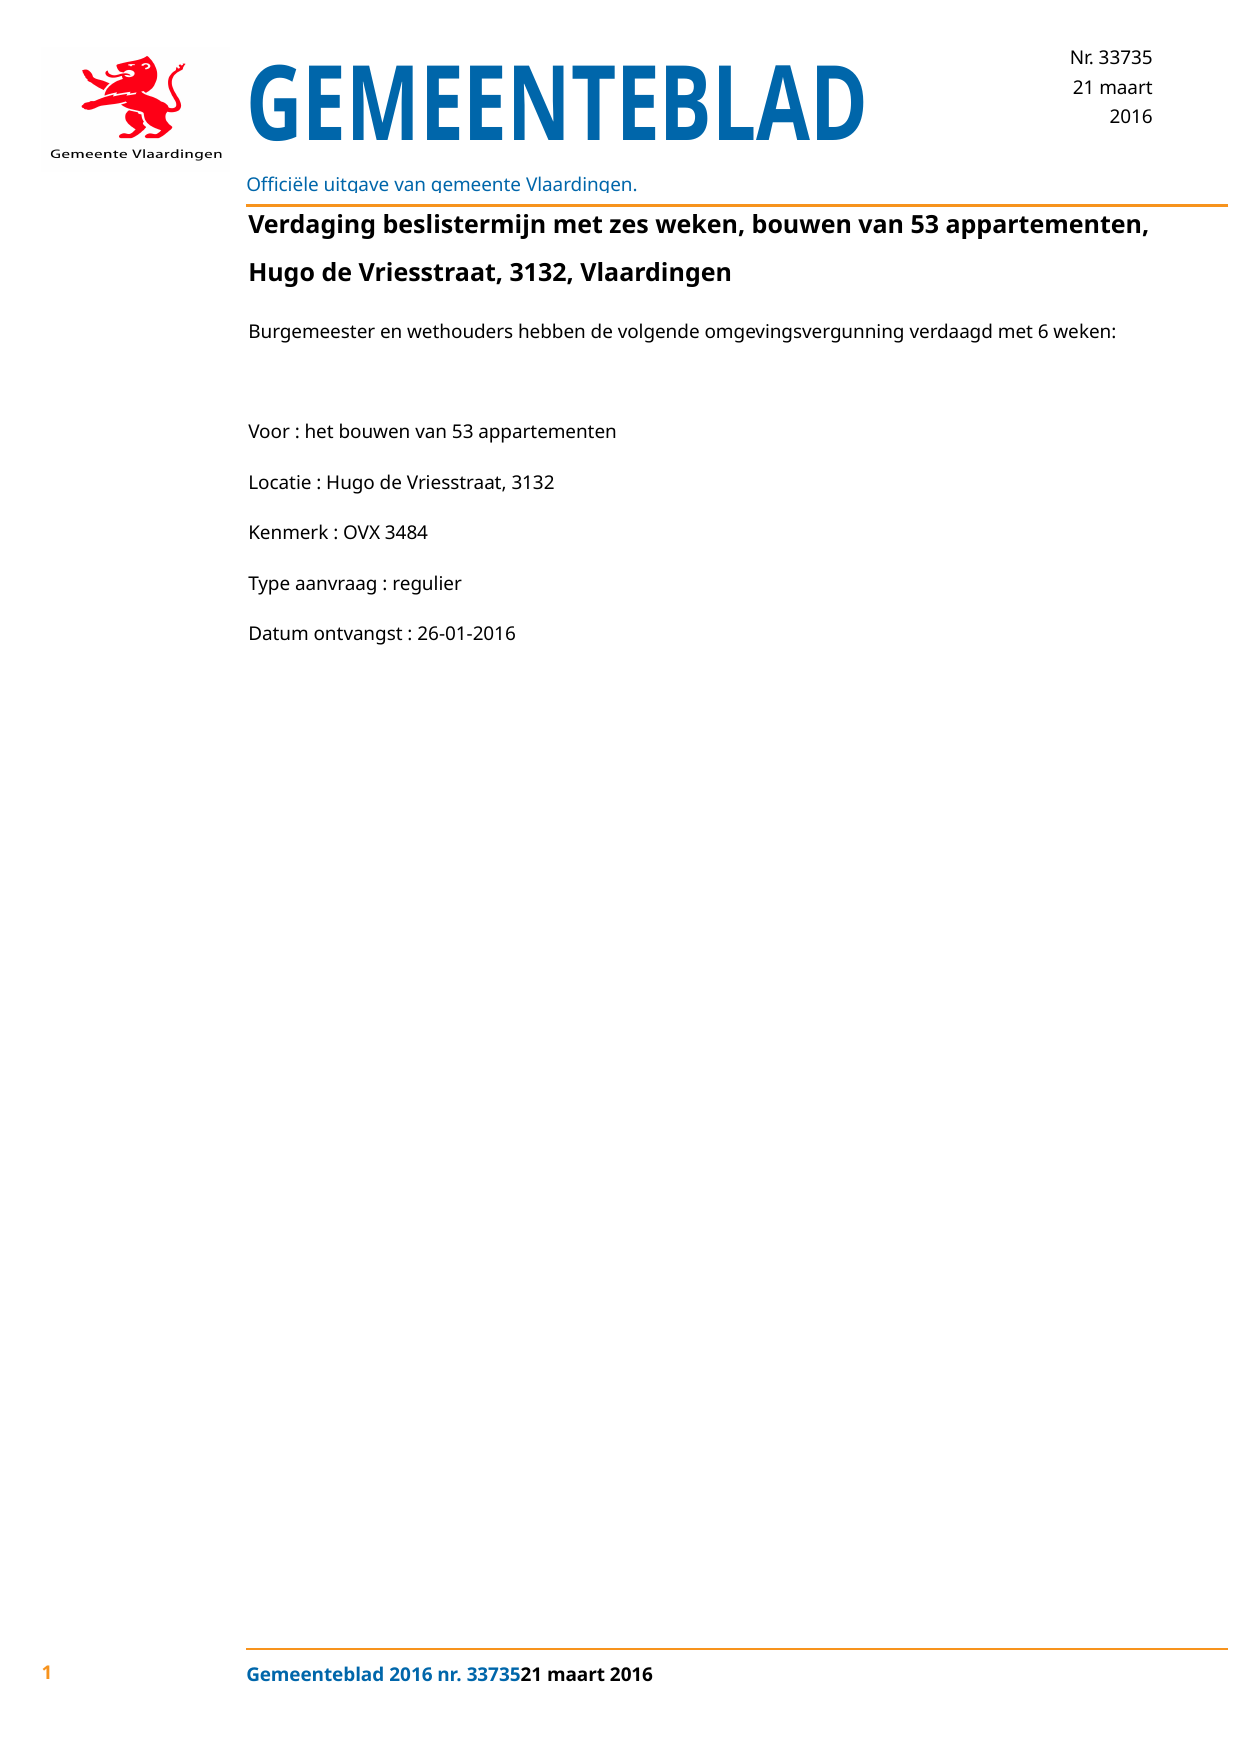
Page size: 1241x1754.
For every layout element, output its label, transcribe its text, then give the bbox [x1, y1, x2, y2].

text Verdaging beslistermijn met zes weken, bouwen van 53 appartementen, Hugo de Vriesstraat, 3132, Vlaardingen [248, 207, 1152, 288]
text Voor : het bouwen van 53 appartementen [248, 419, 1152, 444]
text Kenmerk : OVX 3484 [248, 519, 1152, 545]
picture [41, 47, 231, 172]
text Burgemeester en wethouders hebben de volgende omgevingsvergunning verdaagd met 6 weken: [248, 318, 1152, 344]
text Locatie : Hugo de Vriesstraat, 3132 [248, 469, 1152, 495]
text Datum ontvangst : 26-01-2016 [248, 620, 1152, 646]
text Type aanvraag : regulier [248, 570, 1152, 596]
